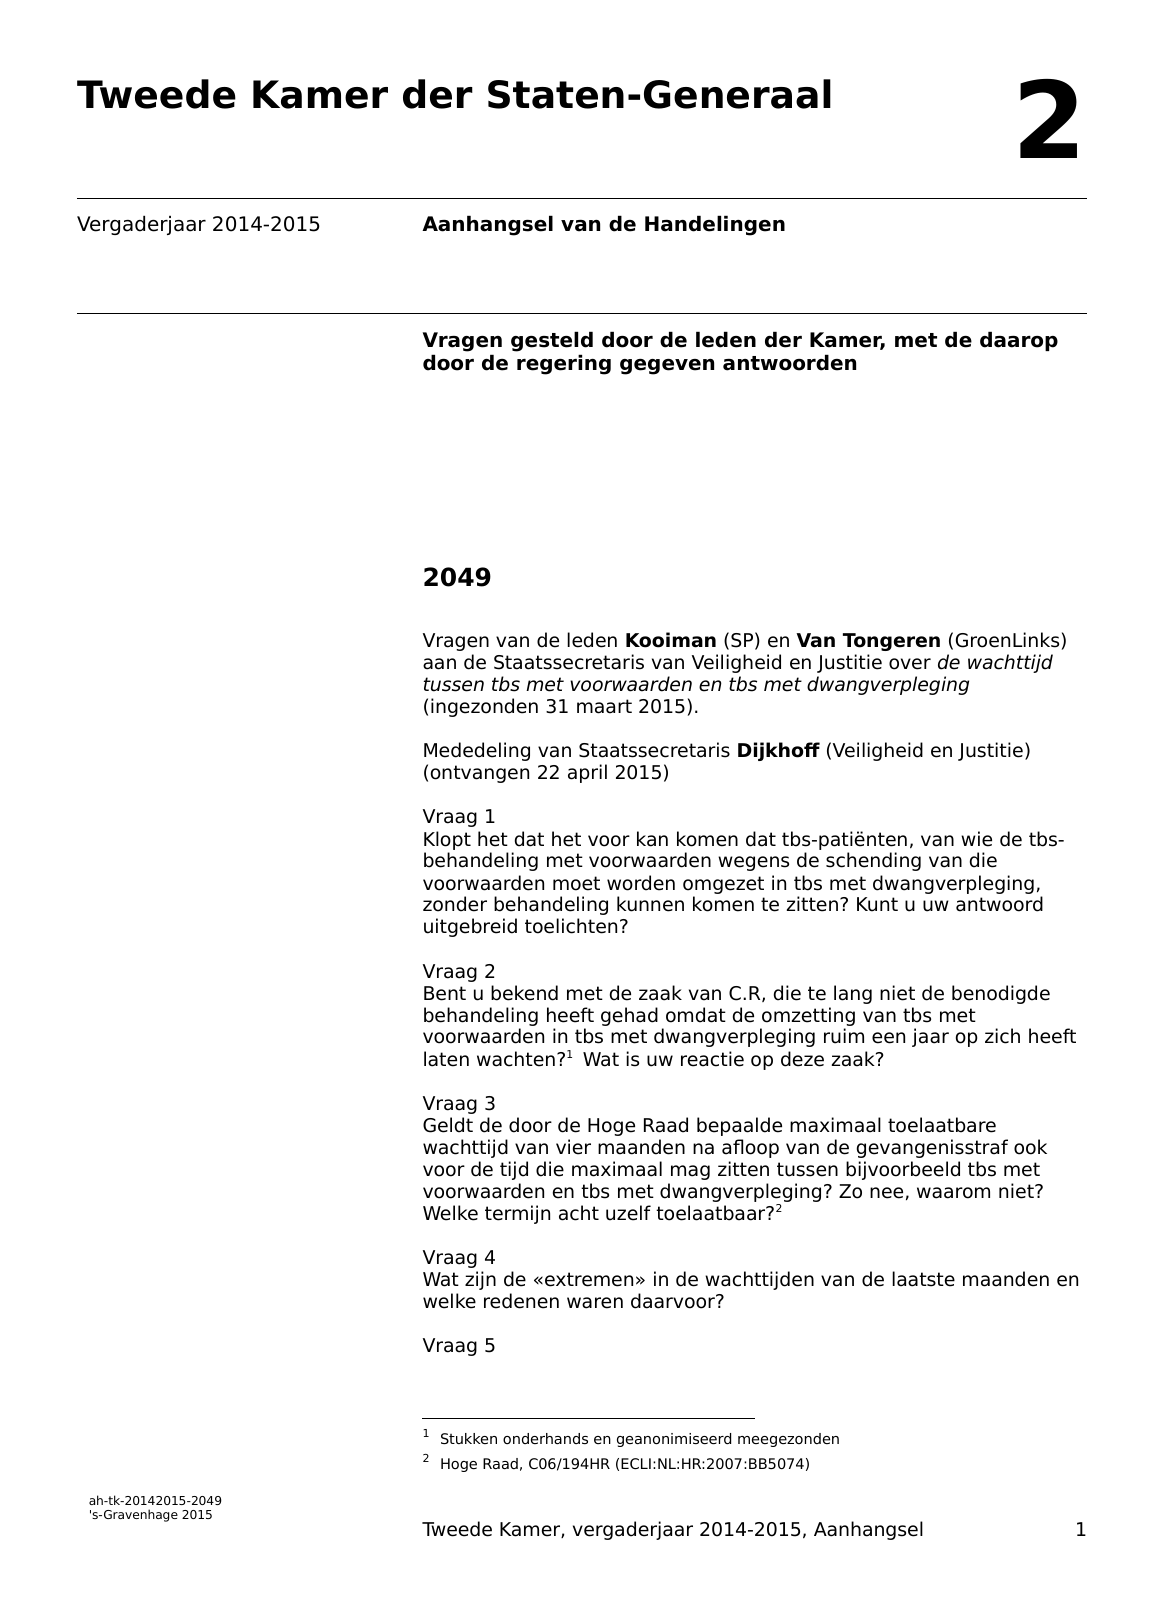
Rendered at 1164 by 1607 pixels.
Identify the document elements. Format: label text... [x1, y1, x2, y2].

text Vragen van de leden Kooiman (SP) en Van Tongeren (GroenLinks) aan de Staatssecretaris van Veiligheid en Justitie over de wachttijd tussen tbs met voorwaarden en tbs met dwangverpleging (ingezonden 31 maart 2015). [422, 630, 1087, 718]
text Vraag 3 [422, 1093, 1087, 1114]
text Klopt het dat het voor kan komen dat tbs-patiënten, van wie de tbs-behandeling met voorwaarden wegens de schending van die voorwaarden moet worden omgezet in tbs met dwangverpleging, zonder behandeling kunnen komen te zitten? Kunt u uw antwoord uitgebreid toelichten? [422, 828, 1087, 938]
table_cell Vragen gesteld door de leden der Kamer, met de daarop door de regering gegeven antwoorden [422, 314, 1087, 375]
text Vraag 1 [422, 806, 1087, 828]
table_cell [77, 314, 422, 375]
text Vraag 5 [422, 1335, 1087, 1357]
table_header Tweede Kamer der Staten-Generaal [77, 59, 886, 198]
text Vraag 4 [422, 1247, 1087, 1269]
text Wat zijn de «extremen» in de wachttijden van de laatste maanden en welke redenen waren daarvoor? [422, 1269, 1087, 1313]
table_header 2 [886, 59, 1087, 198]
table_cell Vergaderjaar 2014-2015 [77, 199, 422, 313]
table_cell Aanhangsel van de Handelingen [422, 199, 1087, 313]
text Stukken onderhands en geanonimiseerd meegezonden [422, 1427, 1087, 1449]
text Vraag 2 [422, 961, 1087, 982]
text ah-tk-20142015-2049 [88, 1494, 323, 1508]
text Mededeling van Staatssecretaris Dijkhoff (Veiligheid en Justitie) (ontvangen 22 april 2015) [422, 740, 1087, 784]
text Geldt de door de Hoge Raad bepaalde maximaal toelaatbare wachttijd van vier maanden na afloop van de gevangenisstraf ook voor de tijd die maximaal mag zitten tussen bijvoorbeeld tbs met voorwaarden en tbs met dwangverpleging? Zo nee, waarom niet? Welke termijn acht uzelf toelaatbaar? [422, 1114, 1087, 1224]
text Hoge Raad, C06/194HR (ECLI:NL:HR:2007:BB5074) [422, 1452, 1087, 1474]
text 's-Gravenhage 2015 [88, 1508, 323, 1522]
text 2049 [422, 563, 1087, 592]
text Bent u bekend met de zaak van C.R, die te lang niet de benodigde behandeling heeft gehad omdat de omzetting van tbs met voorwaarden in tbs met dwangverpleging ruim een jaar op zich heeft laten wachten? Wat is uw reactie op deze zaak? [422, 982, 1087, 1070]
